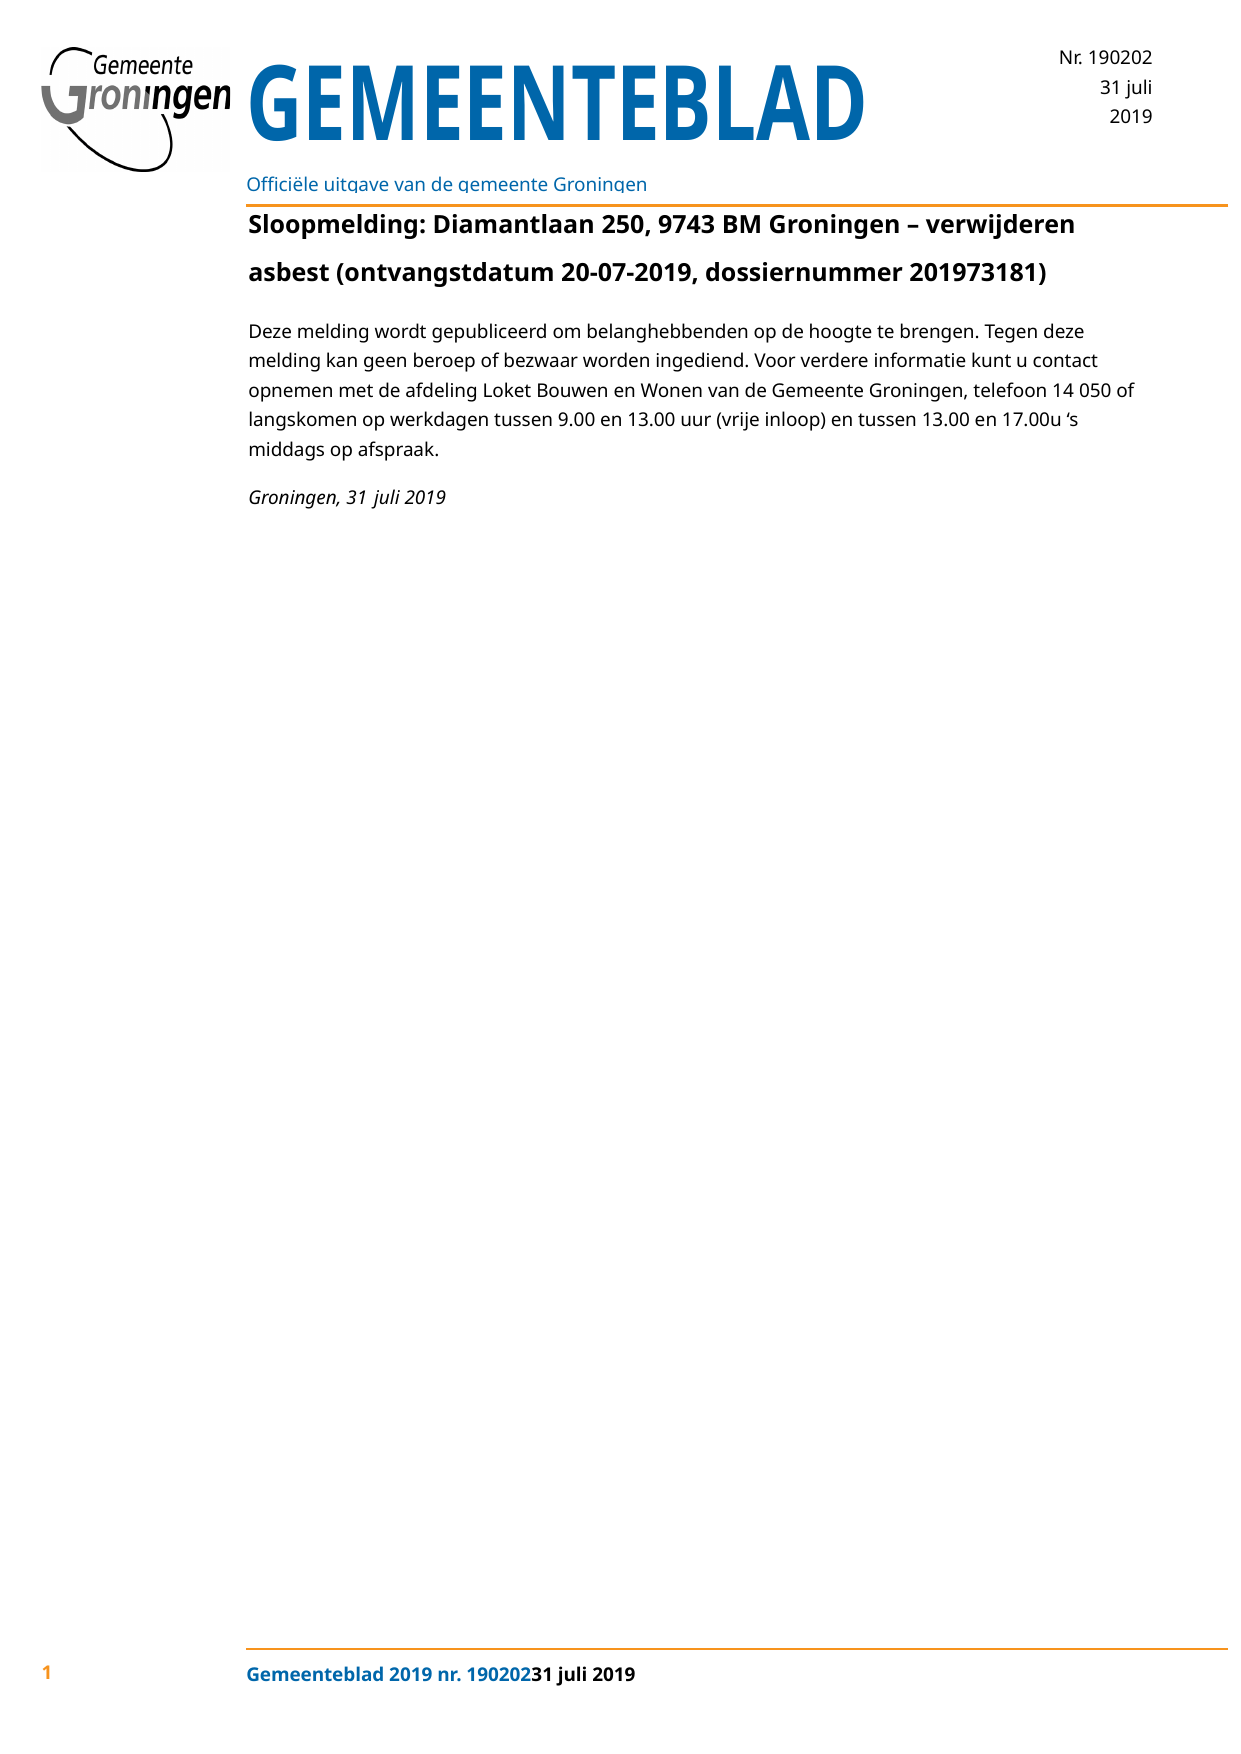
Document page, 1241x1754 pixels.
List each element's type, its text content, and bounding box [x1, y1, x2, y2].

text Deze melding wordt gepubliceerd om belanghebbenden op de hoogte te brengen. Tegen deze melding kan geen beroep of bezwaar worden ingediend. Voor verdere informatie kunt u contact opnemen met de afdeling Loket Bouwen en Wonen van de Gemeente Groningen, telefoon 14 050 of langskomen op werkdagen tussen 9.00 en 13.00 uur (vrije inloop) en tussen 13.00 en 17.00u ‘s middags op afspraak. [248, 318, 1152, 462]
text Groningen, 31 juli 2019 [248, 484, 1152, 510]
picture [41, 47, 231, 172]
text Sloopmelding: Diamantlaan 250, 9743 BM Groningen – verwijderen asbest (ontvangstdatum 20-07-2019, dossiernummer 201973181) [248, 207, 1152, 288]
